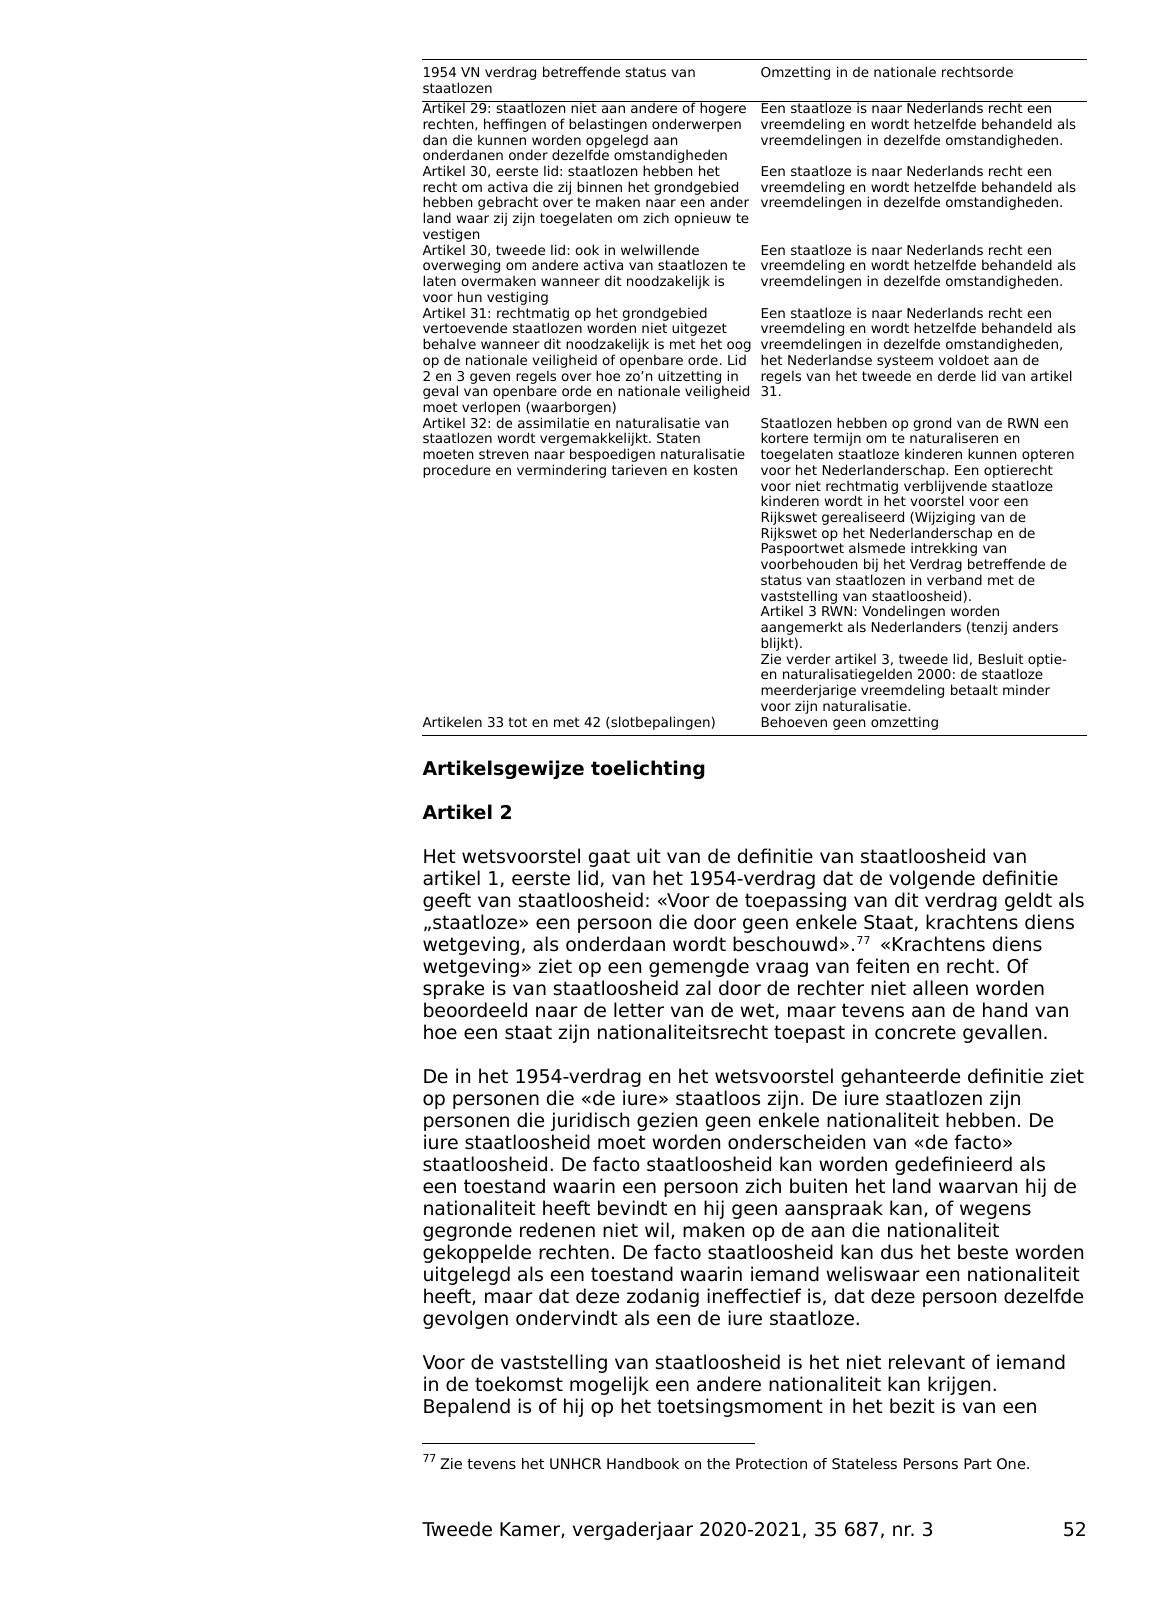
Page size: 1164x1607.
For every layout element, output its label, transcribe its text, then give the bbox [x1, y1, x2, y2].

table_cell Artikel 32: de assimilatie en naturalisatie van staatlozen wordt vergemakkelijkt. Staten moeten streven naar bespoedigen naturalisatie procedure en vermindering tarieven en kosten [422, 416, 754, 714]
text De in het 1954-verdrag en het wetsvoorstel gehanteerde definitie ziet op personen die «de iure» staatloos zijn. De iure staatlozen zijn personen die juridisch gezien geen enkele nationaliteit hebben. De iure staatloosheid moet worden onderscheiden van «de facto» staatloosheid. De facto staatloosheid kan worden gedefinieerd als een toestand waarin een persoon zich buiten het land waarvan hij de nationaliteit heeft bevindt en hij geen aanspraak kan, of wegens gegronde redenen niet wil, maken op de aan die nationaliteit gekoppelde rechten. De facto staatloosheid kan dus het beste worden uitgelegd als een toestand waarin iemand weliswaar een nationaliteit heeft, maar dat deze zodanig ineffectief is, dat deze persoon dezelfde gevolgen ondervindt als een de iure staatloze. [422, 1066, 1087, 1330]
subtitle Artikelsgewijze toelichting [422, 758, 1087, 780]
table_cell Artikel 31: rechtmatig op het grondgebied vertoevende staatlozen worden niet uitgezet behalve wanneer dit noodzakelijk is met het oog op de nationale veiligheid of openbare orde. Lid 2 en 3 geven regels over hoe zo’n uitzetting in geval van openbare orde en nationale veiligheid moet verlopen (waarborgen) [422, 305, 754, 416]
table_cell Een staatloze is naar Nederlands recht een vreemdeling en wordt hetzelfde behandeld als vreemdelingen in dezelfde omstandigheden. [754, 243, 1087, 305]
text Voor de vaststelling van staatloosheid is het niet relevant of iemand in de toekomst mogelijk een andere nationaliteit kan krijgen. Bepalend is of hij op het toetsingsmoment in het bezit is van een [422, 1352, 1087, 1418]
text Het wetsvoorstel gaat uit van de definitie van staatloosheid van artikel 1, eerste lid, van het 1954-verdrag dat de volgende definitie geeft van staatloosheid: «Voor de toepassing van dit verdrag geldt als „staatloze» een persoon die door geen enkele Staat, krachtens diens wetgeving, als onderdaan wordt beschouwd». «Krachtens diens wetgeving» ziet op een gemengde vraag van feiten en recht. Of sprake is van staatloosheid zal door de rechter niet alleen worden beoordeeld naar de letter van de wet, maar tevens aan de hand van hoe een staat zijn nationaliteitsrecht toepast in concrete gevallen. [422, 846, 1087, 1044]
table_header 1954 VN verdrag betreffende status van staatlozen [422, 60, 754, 101]
table_header Omzetting in de nationale rechtsorde [754, 60, 1087, 101]
table_cell Een staatloze is naar Nederlands recht een vreemdeling en wordt hetzelfde behandeld als vreemdelingen in dezelfde omstandigheden. [754, 102, 1087, 164]
table_cell Behoeven geen omzetting [754, 714, 1087, 735]
table_cell Staatlozen hebben op grond van de RWN een kortere termijn om te naturaliseren en toegelaten staatloze kinderen kunnen opteren voor het Nederlanderschap. Een optierecht voor niet rechtmatig verblijvende staatloze kinderen wordt in het voorstel voor een Rijkswet gerealiseerd (Wijziging van de Rijkswet op het Nederlanderschap en de Paspoortwet alsmede intrekking van voorbehouden bij het Verdrag betreffende de status van staatlozen in verband met de vaststelling van staatloosheid). Artikel 3 RWN: Vondelingen worden aangemerkt als Nederlanders (tenzij anders blijkt). Zie verder artikel 3, tweede lid, Besluit optie- en naturalisatiegelden 2000: de staatloze meerderjarige vreemdeling betaalt minder voor zijn naturalisatie. [754, 416, 1087, 714]
table_cell Een staatloze is naar Nederlands recht een vreemdeling en wordt hetzelfde behandeld als vreemdelingen in dezelfde omstandigheden, het Nederlandse systeem voldoet aan de regels van het tweede en derde lid van artikel 31. [754, 305, 1087, 416]
table_cell Artikelen 33 tot en met 42 (slotbepalingen) [422, 714, 754, 735]
subtitle Artikel 2 [422, 802, 1087, 824]
text Zie tevens het UNHCR Handbook on the Protection of Stateless Persons Part One. [422, 1452, 1087, 1474]
table_cell Artikel 29: staatlozen niet aan andere of hogere rechten, heffingen of belastingen onderwerpen dan die kunnen worden opgelegd aan onderdanen onder dezelfde omstandigheden [422, 102, 754, 164]
table_cell Een staatloze is naar Nederlands recht een vreemdeling en wordt hetzelfde behandeld als vreemdelingen in dezelfde omstandigheden. [754, 164, 1087, 242]
table_cell Artikel 30, eerste lid: staatlozen hebben het recht om activa die zij binnen het grondgebied hebben gebracht over te maken naar een ander land waar zij zijn toegelaten om zich opnieuw te vestigen [422, 164, 754, 242]
table_cell Artikel 30, tweede lid: ook in welwillende overweging om andere activa van staatlozen te laten overmaken wanneer dit noodzakelijk is voor hun vestiging [422, 243, 754, 305]
